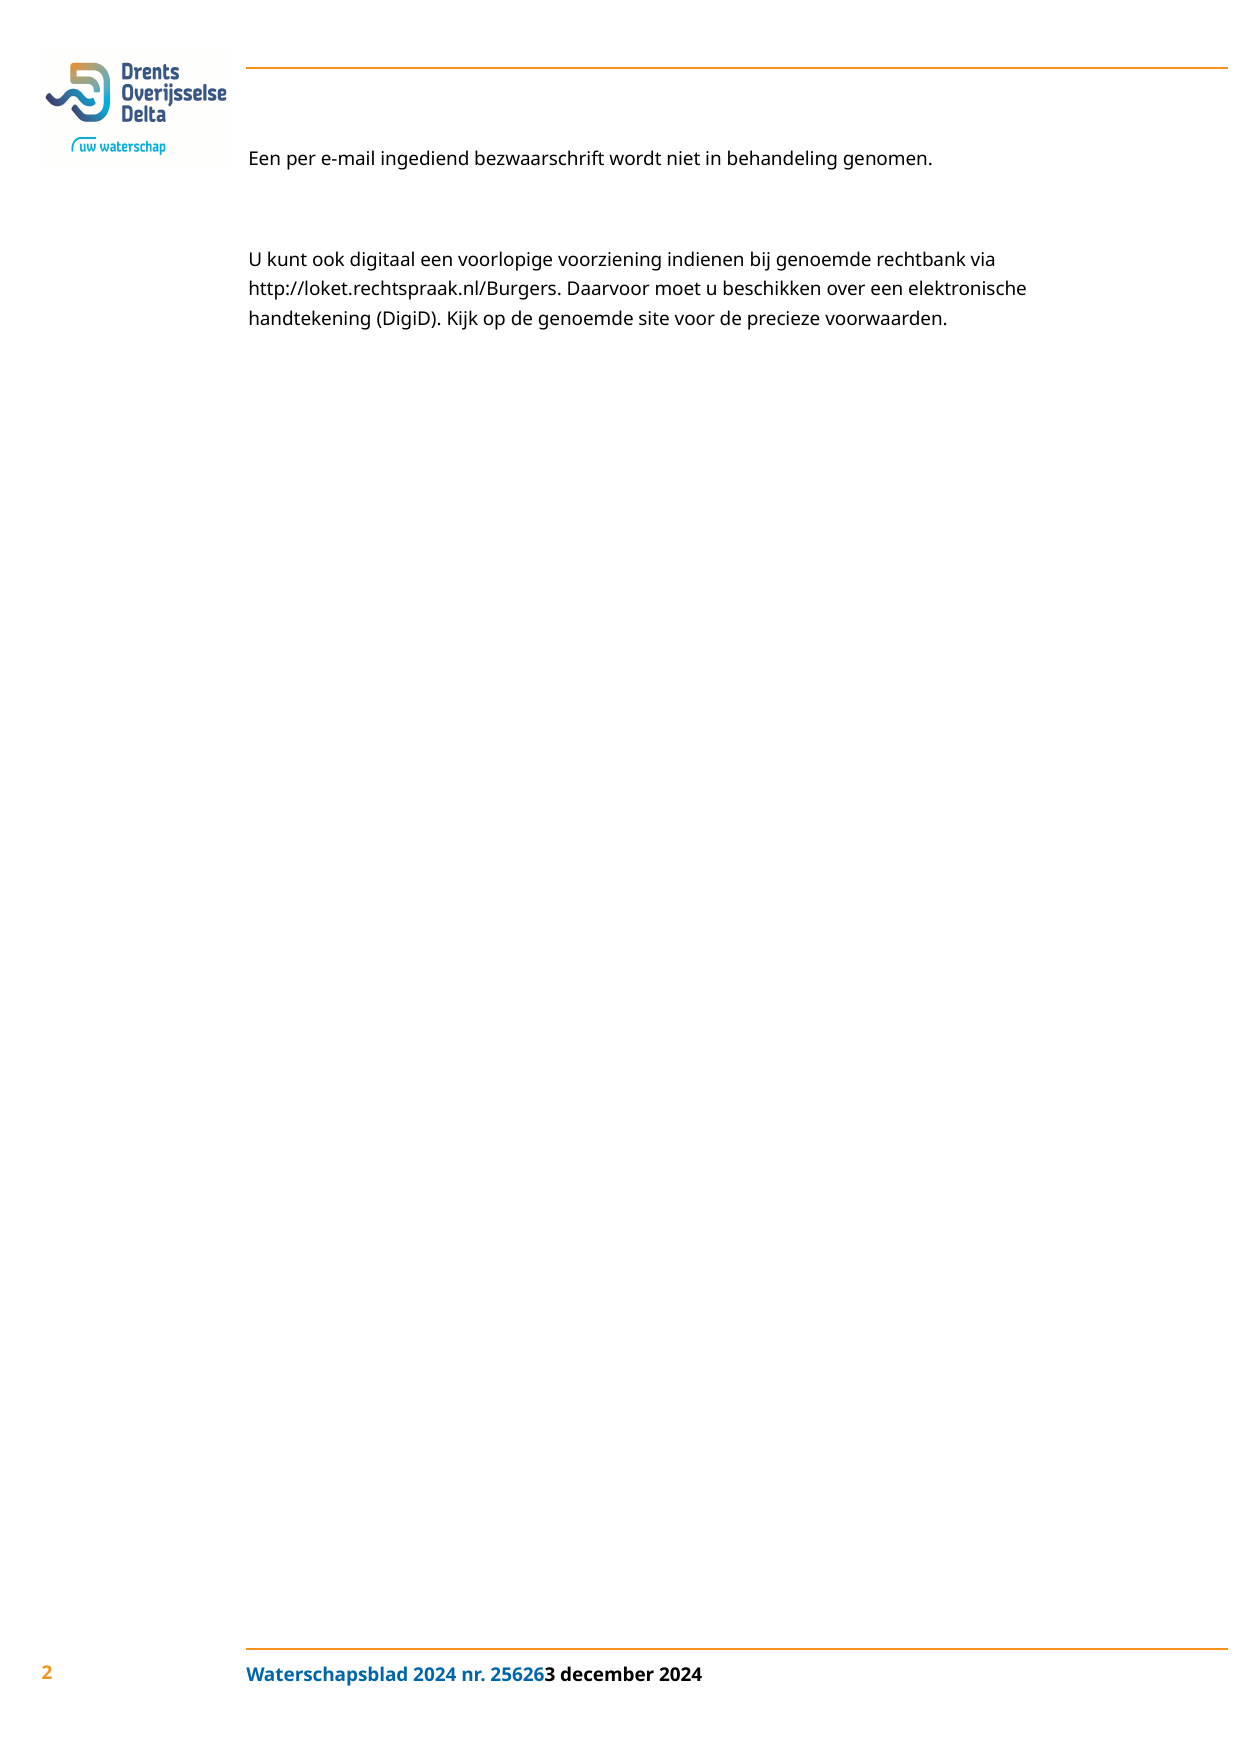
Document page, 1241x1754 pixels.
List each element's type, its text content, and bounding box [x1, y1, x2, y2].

picture [41, 47, 231, 172]
text U kunt ook digitaal een voorlopige voorziening indienen bij genoemde rechtbank via http://loket.rechtspraak.nl/Burgers. Daarvoor moet u beschikken over een elektronische handtekening (DigiD). Kijk op de genoemde site voor de precieze voorwaarden. [248, 246, 1152, 331]
text Een per e-mail ingediend bezwaarschrift wordt niet in behandeling genomen. [248, 145, 1152, 171]
